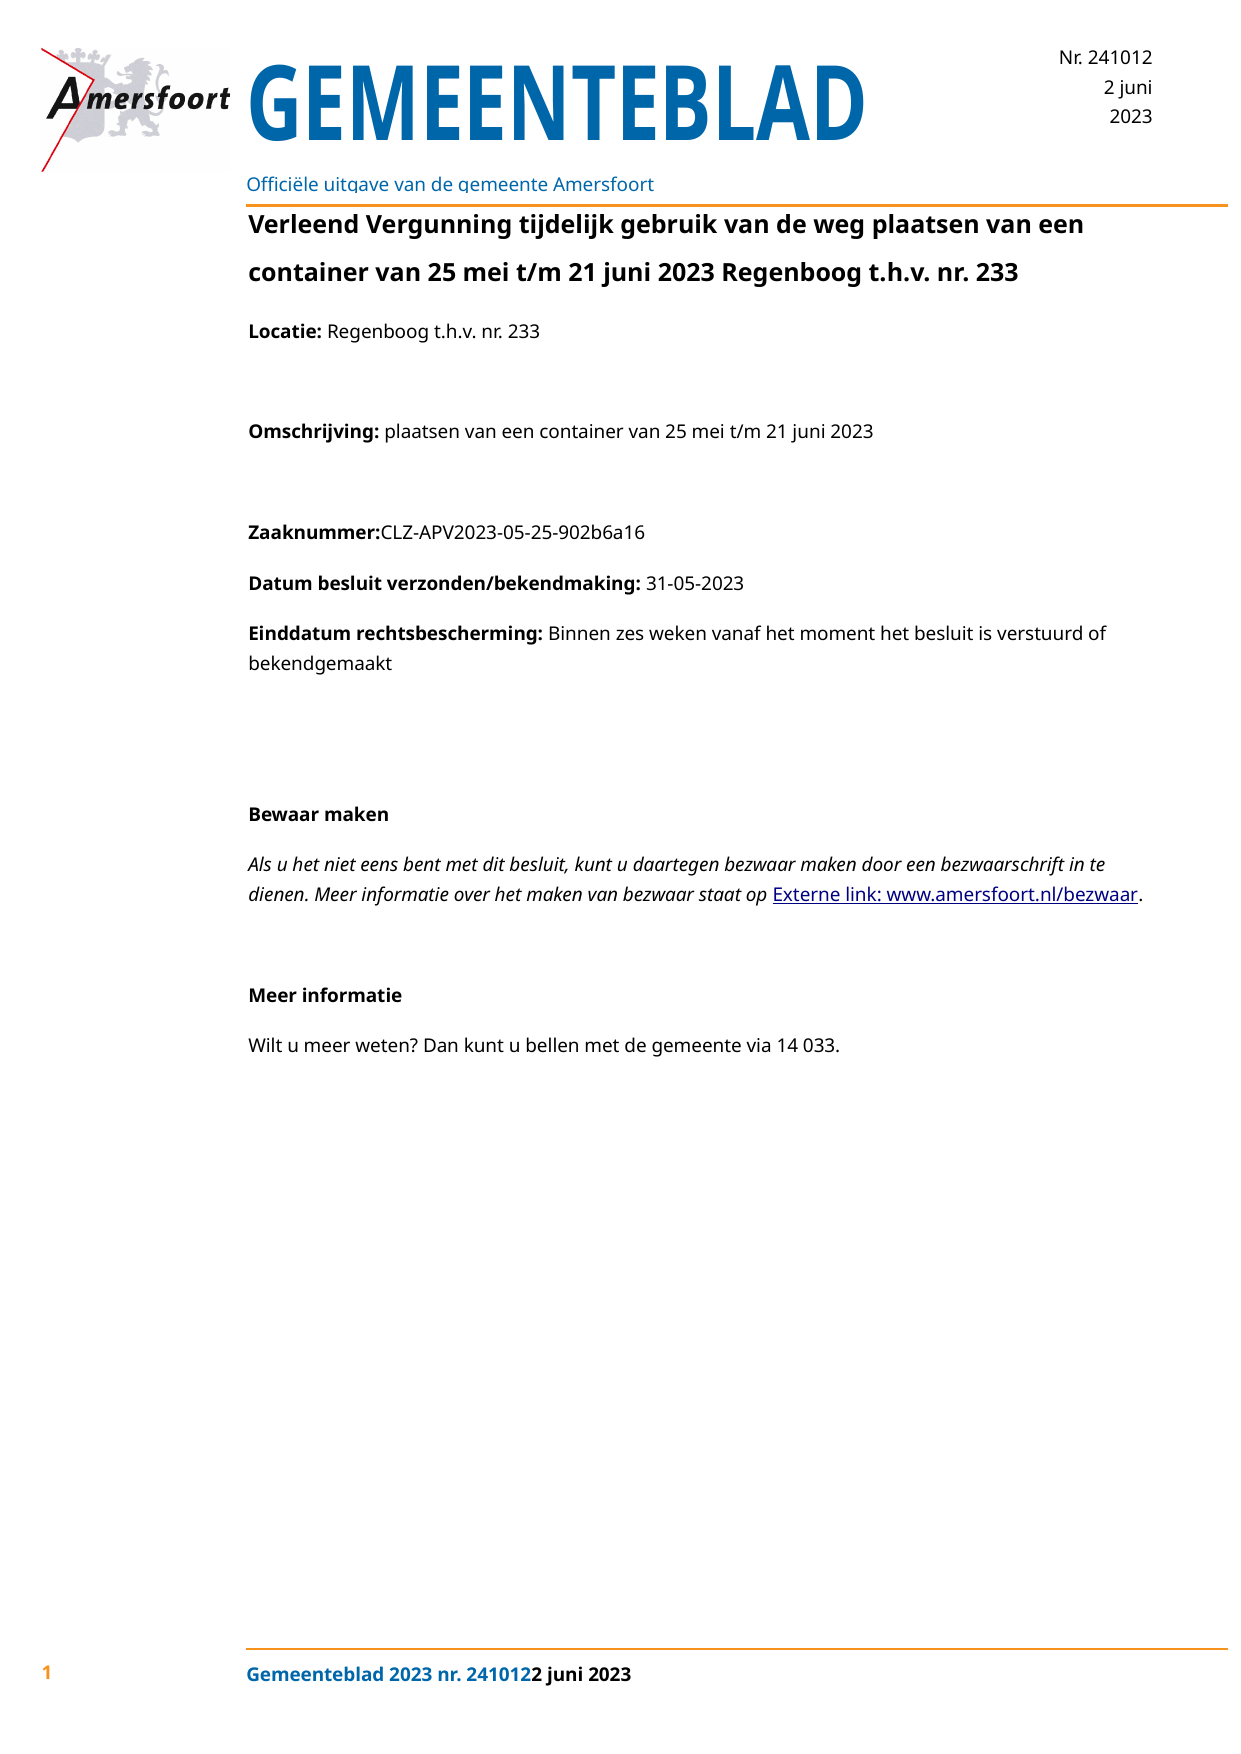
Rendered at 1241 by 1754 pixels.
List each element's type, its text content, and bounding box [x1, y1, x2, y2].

text Einddatum rechtsbescherming: Binnen zes weken vanaf het moment het besluit is verstuurd of bekendgemaakt [248, 620, 1152, 676]
text Wilt u meer weten? Dan kunt u bellen met de gemeente via 14 033. [248, 1032, 1152, 1058]
text Locatie: Regenboog t.h.v. nr. 233 [248, 318, 1152, 344]
text Bewaar maken [248, 801, 1152, 827]
text Datum besluit verzonden/bekendmaking: 31-05-2023 [248, 570, 1152, 596]
picture [41, 47, 231, 172]
text Als u het niet eens bent met dit besluit, kunt u daartegen bezwaar maken door een bezwaarschrift in te dienen. Meer informatie over het maken van bezwaar staat op Externe link: www.amersfoort.nl/bezwaar. [248, 852, 1152, 907]
text Zaaknummer:CLZ-APV2023-05-25-902b6a16 [248, 519, 1152, 545]
text Omschrijving: plaatsen van een container van 25 mei t/m 21 juni 2023 [248, 419, 1152, 444]
text Verleend Vergunning tijdelijk gebruik van de weg plaatsen van een container van 25 mei t/m 21 juni 2023 Regenboog t.h.v. nr. 233 [248, 207, 1152, 288]
text Meer informatie [248, 982, 1152, 1008]
